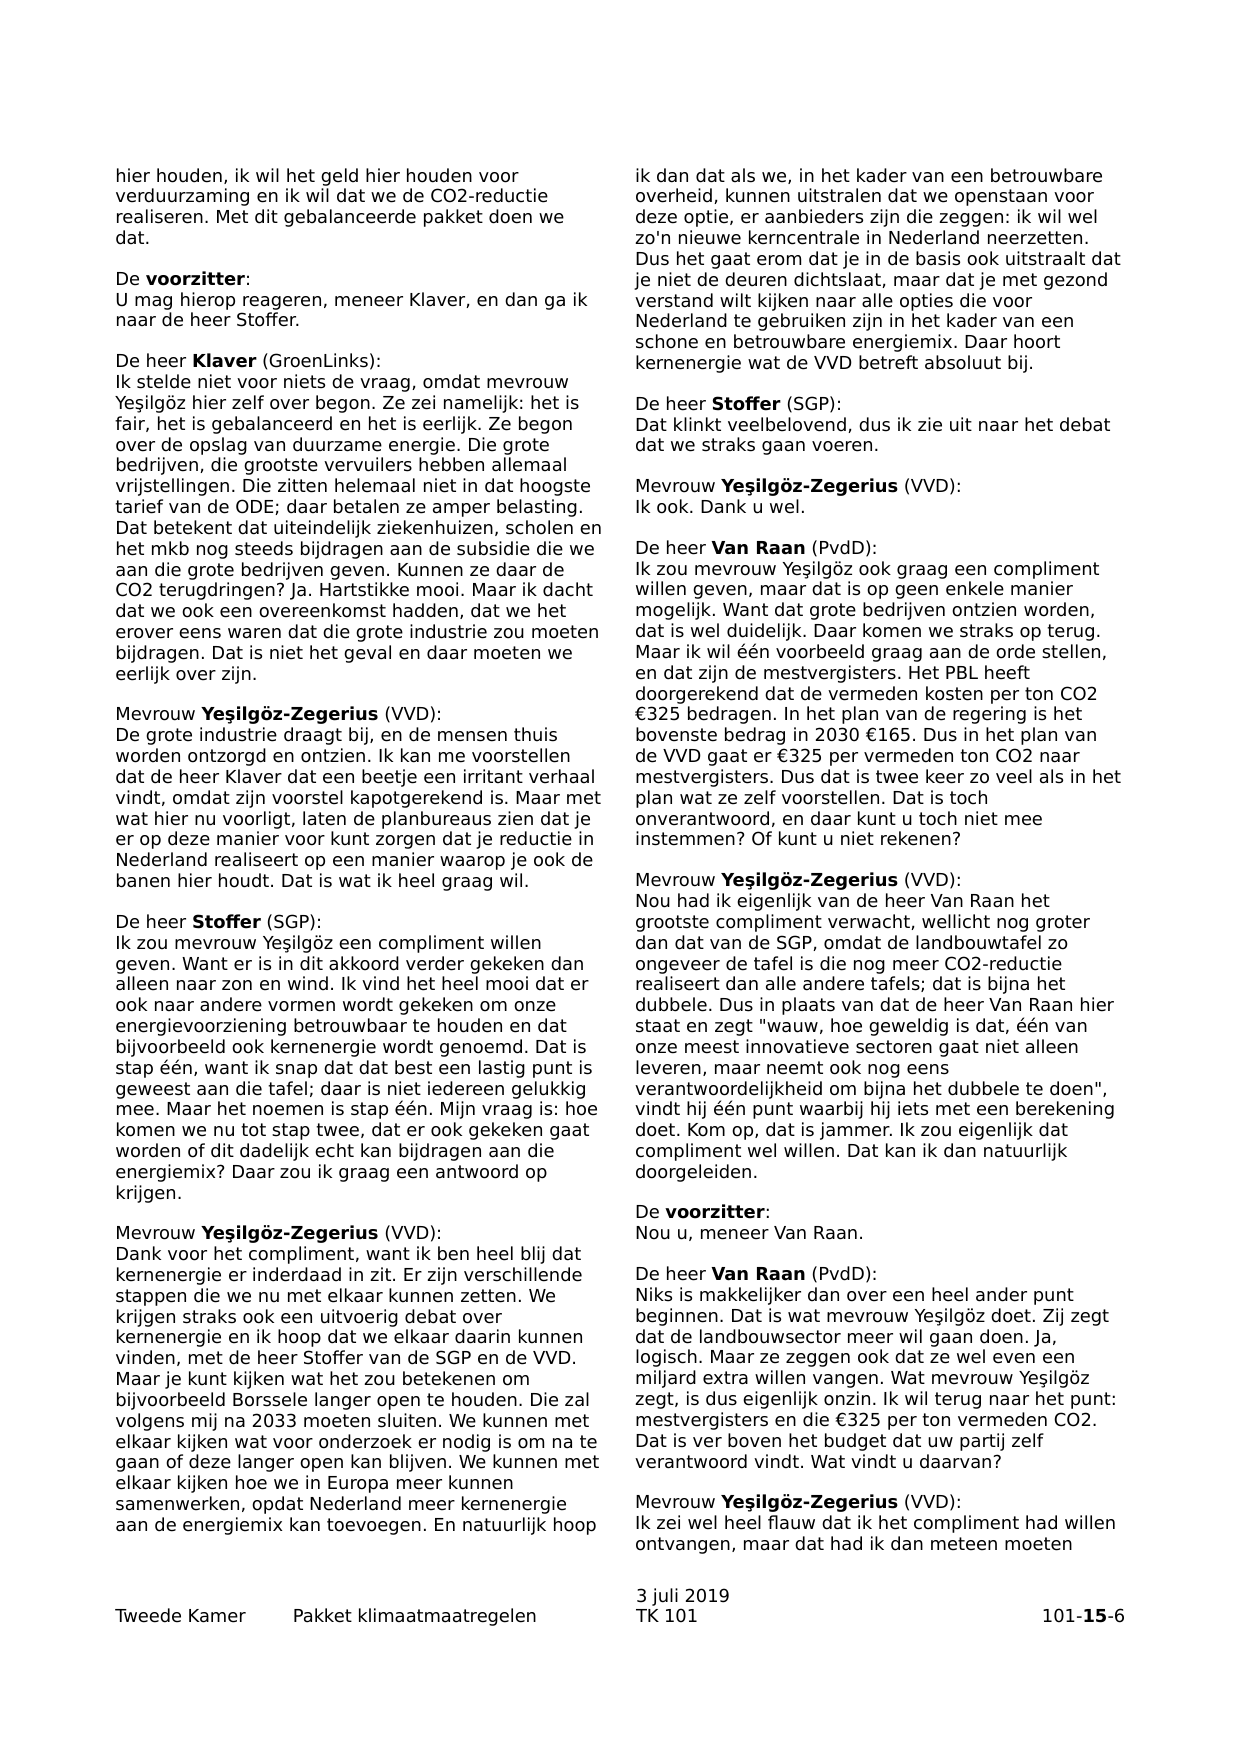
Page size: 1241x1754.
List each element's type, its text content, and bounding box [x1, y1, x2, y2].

text De voorzitter: [635, 1202, 1125, 1223]
text Mevrouw Yeşilgöz-Zegerius (VVD): [635, 1492, 1125, 1513]
text Dat klinkt veelbelovend, dus ik zie uit naar het debat dat we straks gaan voeren. [635, 414, 1125, 456]
text De heer Stoffer (SGP): [635, 394, 1125, 414]
text hier houden, ik wil het geld hier houden voor verduurzaming en ik wil dat we de CO2-reductie realiseren. Met dit gebalanceerde pakket doen we dat. [115, 165, 605, 249]
text Ik zei wel heel flauw dat ik het compliment had willen ontvangen, maar dat had ik dan meteen moeten [635, 1513, 1125, 1554]
text De heer Van Raan (PvdD): [635, 538, 1125, 558]
text Dank voor het compliment, want ik ben heel blij dat kernenergie er inderdaad in zit. Er zijn verschillende stappen die we nu met elkaar kunnen zetten. We krijgen straks ook een uitvoerig debat over kernenergie en ik hoop dat we elkaar daarin kunnen vinden, met de heer Stoffer van de SGP en de VVD. Maar je kunt kijken wat het zou betekenen om bijvoorbeeld Borssele langer open te houden. Die zal volgens mij na 2033 moeten sluiten. We kunnen met elkaar kijken wat voor onderzoek er nodig is om na te gaan of deze langer open kan blijven. We kunnen met elkaar kijken hoe we in Europa meer kunnen samenwerken, opdat Nederland meer kernenergie aan de energiemix kan toevoegen. En natuurlijk hoop [115, 1244, 605, 1536]
text U mag hierop reageren, meneer Klaver, en dan ga ik naar de heer Stoffer. [115, 289, 605, 331]
text Mevrouw Yeşilgöz-Zegerius (VVD): [635, 870, 1125, 891]
text Ik zou mevrouw Yeşilgöz ook graag een compliment willen geven, maar dat is op geen enkele manier mogelijk. Want dat grote bedrijven ontzien worden, dat is wel duidelijk. Daar komen we straks op terug. Maar ik wil één voorbeeld graag aan de orde stellen, en dat zijn de mestvergisters. Het PBL heeft doorgerekend dat de vermeden kosten per ton CO2 €325 bedragen. In het plan van de regering is het bovenste bedrag in 2030 €165. Dus in het plan van de VVD gaat er €325 per vermeden ton CO2 naar mestvergisters. Dus dat is twee keer zo veel als in het plan wat ze zelf voorstellen. Dat is toch onverantwoord, en daar kunt u toch niet mee instemmen? Of kunt u niet rekenen? [635, 558, 1125, 850]
text Mevrouw Yeşilgöz-Zegerius (VVD): [115, 704, 605, 725]
text De heer Van Raan (PvdD): [635, 1264, 1125, 1285]
text De heer Klaver (GroenLinks): [115, 351, 605, 372]
text Ik zou mevrouw Yeşilgöz een compliment willen geven. Want er is in dit akkoord verder gekeken dan alleen naar zon en wind. Ik vind het heel mooi dat er ook naar andere vormen wordt gekeken om onze energievoorziening betrouwbaar te houden en dat bijvoorbeeld ook kernenergie wordt genoemd. Dat is stap één, want ik snap dat dat best een lastig punt is geweest aan die tafel; daar is niet iedereen gelukkig mee. Maar het noemen is stap één. Mijn vraag is: hoe komen we nu tot stap twee, dat er ook gekeken gaat worden of dit dadelijk echt kan bijdragen aan die energiemix? Daar zou ik graag een antwoord op krijgen. [115, 932, 605, 1203]
text De grote industrie draagt bij, en de mensen thuis worden ontzorgd en ontzien. Ik kan me voorstellen dat de heer Klaver dat een beetje een irritant verhaal vindt, omdat zijn voorstel kapotgerekend is. Maar met wat hier nu voorligt, laten de planbureaus zien dat je er op deze manier voor kunt zorgen dat je reductie in Nederland realiseert op een manier waarop je ook de banen hier houdt. Dat is wat ik heel graag wil. [115, 725, 605, 892]
text ik dan dat als we, in het kader van een betrouwbare overheid, kunnen uitstralen dat we openstaan voor deze optie, er aanbieders zijn die zeggen: ik wil wel zo'n nieuwe kerncentrale in Nederland neerzetten. Dus het gaat erom dat je in de basis ook uitstraalt dat je niet de deuren dichtslaat, maar dat je met gezond verstand wilt kijken naar alle opties die voor Nederland te gebruiken zijn in het kader van een schone en betrouwbare energiemix. Daar hoort kernenergie wat de VVD betreft absoluut bij. [635, 165, 1125, 374]
text Mevrouw Yeşilgöz-Zegerius (VVD): [635, 476, 1125, 497]
text Ik stelde niet voor niets de vraag, omdat mevrouw Yeşilgöz hier zelf over begon. Ze zei namelijk: het is fair, het is gebalanceerd en het is eerlijk. Ze begon over de opslag van duurzame energie. Die grote bedrijven, die grootste vervuilers hebben allemaal vrijstellingen. Die zitten helemaal niet in dat hoogste tarief van de ODE; daar betalen ze amper belasting. Dat betekent dat uiteindelijk ziekenhuizen, scholen en het mkb nog steeds bijdragen aan de subsidie die we aan die grote bedrijven geven. Kunnen ze daar de CO2 terugdringen? Ja. Hartstikke mooi. Maar ik dacht dat we ook een overeenkomst hadden, dat we het erover eens waren dat die grote industrie zou moeten bijdragen. Dat is niet het geval en daar moeten we eerlijk over zijn. [115, 372, 605, 684]
text De voorzitter: [115, 269, 605, 289]
text Mevrouw Yeşilgöz-Zegerius (VVD): [115, 1223, 605, 1244]
text Niks is makkelijker dan over een heel ander punt beginnen. Dat is wat mevrouw Yeşilgöz doet. Zij zegt dat de landbouwsector meer wil gaan doen. Ja, logisch. Maar ze zeggen ook dat ze wel even een miljard extra willen vangen. Wat mevrouw Yeşilgöz zegt, is dus eigenlijk onzin. Ik wil terug naar het punt: mestvergisters en die €325 per ton vermeden CO2. Dat is ver boven het budget dat uw partij zelf verantwoord vindt. Wat vindt u daarvan? [635, 1285, 1125, 1472]
text De heer Stoffer (SGP): [115, 912, 605, 932]
text Nou had ik eigenlijk van de heer Van Raan het grootste compliment verwacht, wellicht nog groter dan dat van de SGP, omdat de landbouwtafel zo ongeveer de tafel is die nog meer CO2-reductie realiseert dan alle andere tafels; dat is bijna het dubbele. Dus in plaats van dat de heer Van Raan hier staat en zegt "wauw, hoe geweldig is dat, één van onze meest innovatieve sectoren gaat niet alleen leveren, maar neemt ook nog eens verantwoordelijkheid om bijna het dubbele te doen", vindt hij één punt waarbij hij iets met een berekening doet. Kom op, dat is jammer. Ik zou eigenlijk dat compliment wel willen. Dat kan ik dan natuurlijk doorgeleiden. [635, 891, 1125, 1182]
text Nou u, meneer Van Raan. [635, 1223, 1125, 1244]
text Ik ook. Dank u wel. [635, 497, 1125, 518]
